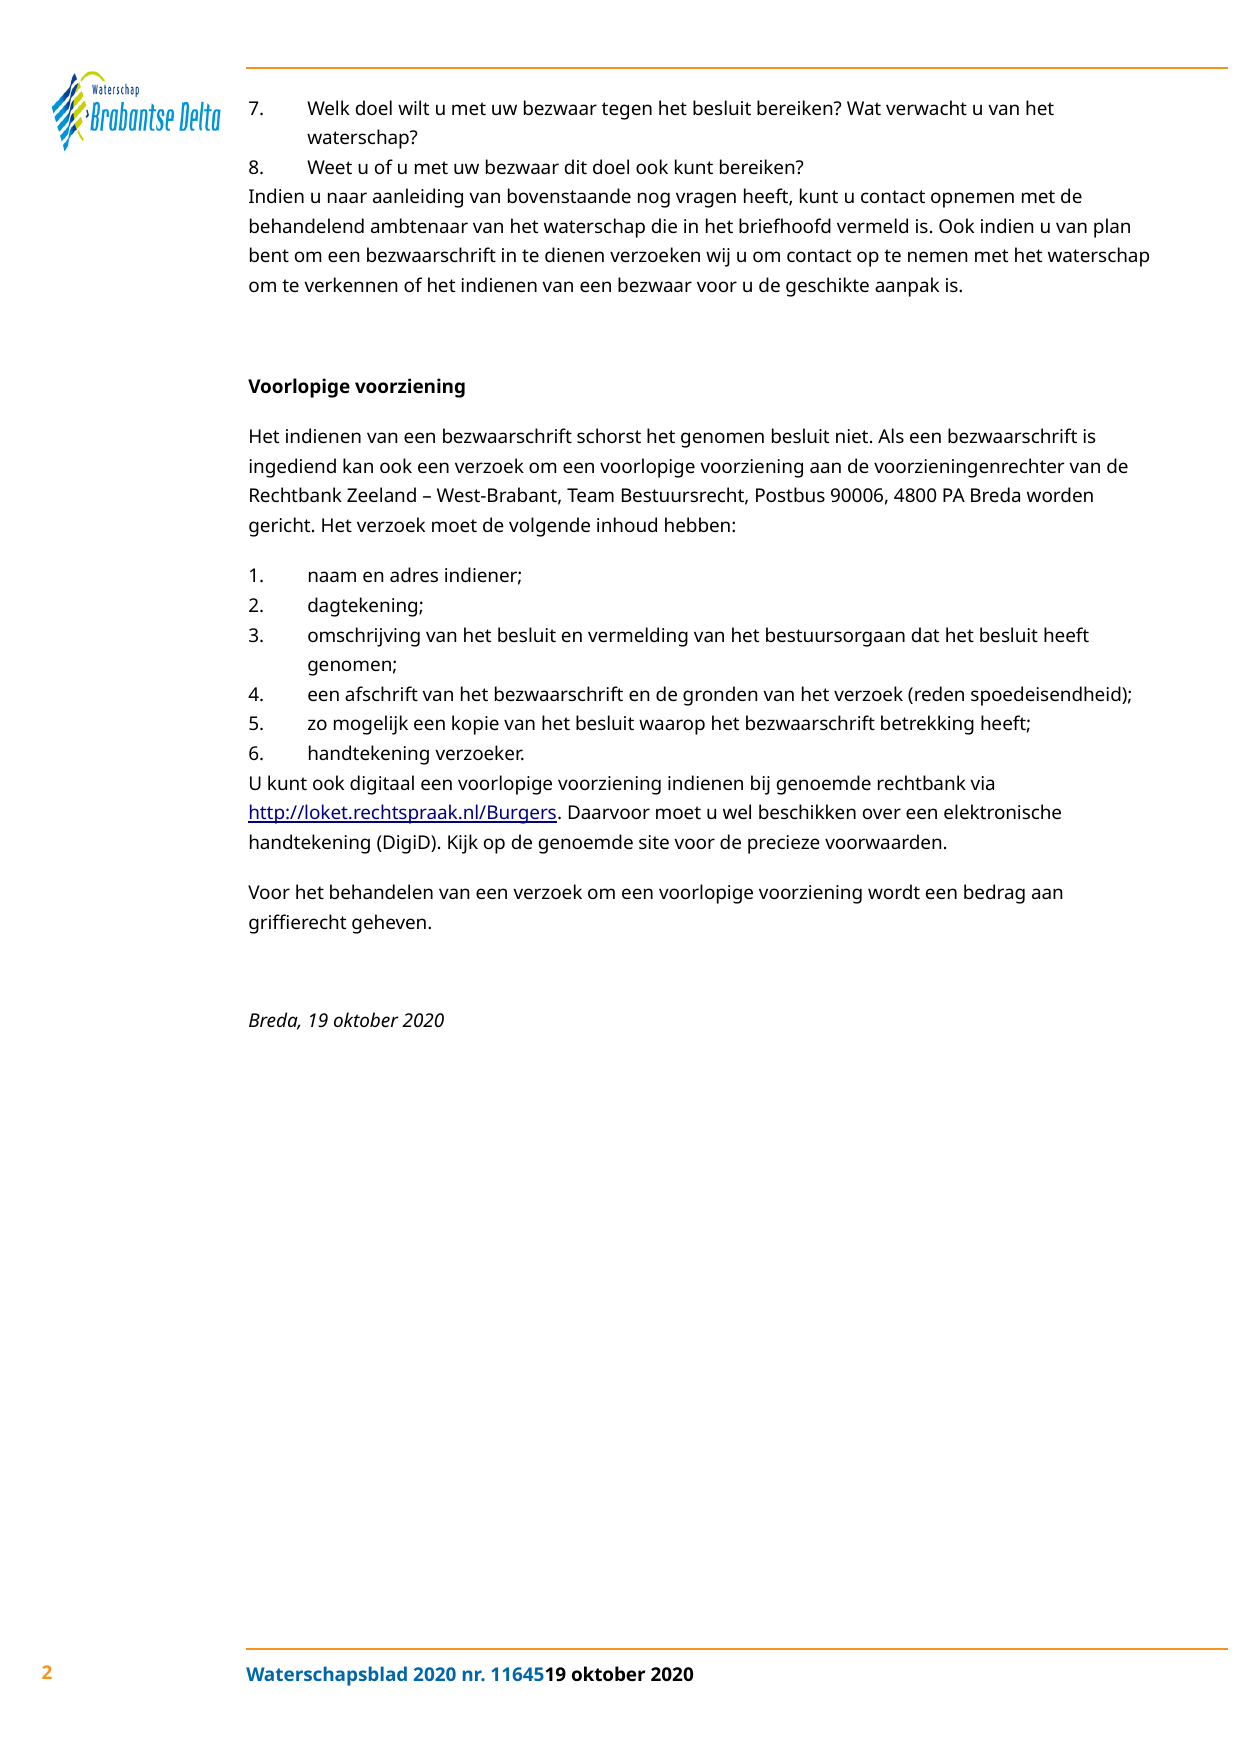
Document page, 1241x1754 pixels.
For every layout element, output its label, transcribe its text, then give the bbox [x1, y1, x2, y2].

text Voorlopige voorziening [248, 373, 1152, 399]
list omschrijving van het besluit en vermelding van het bestuursorgaan dat het besluit heeft genomen; [248, 622, 1152, 677]
text Het indienen van een bezwaarschrift schorst het genomen besluit niet. Als een bezwaarschrift is ingediend kan ook een verzoek om een voorlopige voorziening aan de voorzieningenrechter van de Rechtbank Zeeland – West-Brabant, Team Bestuursrecht, Postbus 90006, 4800 PA Breda worden gericht. Het verzoek moet de volgende inhoud hebben: [248, 423, 1152, 538]
list handtekening verzoeker. [248, 740, 1152, 766]
text Breda, 19 oktober 2020 [248, 1007, 1152, 1033]
text Voor het behandelen van een verzoek om een voorlopige voorziening wordt een bedrag aan griffierecht geheven. [248, 879, 1152, 935]
list zo mogelijk een kopie van het besluit waarop het bezwaarschrift betrekking heeft; [248, 711, 1152, 736]
list Weet u of u met uw bezwaar dit doel ook kunt bereiken? [248, 154, 1152, 180]
text U kunt ook digitaal een voorlopige voorziening indienen bij genoemde rechtbank via http://loket.rechtspraak.nl/Burgers. Daarvoor moet u wel beschikken over een elektronische handtekening (DigiD). Kijk op de genoemde site voor de precieze voorwaarden. [248, 770, 1152, 855]
picture [41, 47, 231, 172]
list dagtekening; [248, 592, 1152, 618]
list een afschrift van het bezwaarschrift en de gronden van het verzoek (reden spoedeisendheid); [248, 681, 1152, 707]
text Indien u naar aanleiding van bovenstaande nog vragen heeft, kunt u contact opnemen met de behandelend ambtenaar van het waterschap die in het briefhoofd vermeld is. Ook indien u van plan bent om een bezwaarschrift in te dienen verzoeken wij u om contact op te nemen met het waterschap om te verkennen of het indienen van een bezwaar voor u de geschikte aanpak is. [248, 183, 1152, 298]
list Welk doel wilt u met uw bezwaar tegen het besluit bereiken? Wat verwacht u van het waterschap? [248, 95, 1152, 150]
list naam en adres indiener; [248, 563, 1152, 588]
